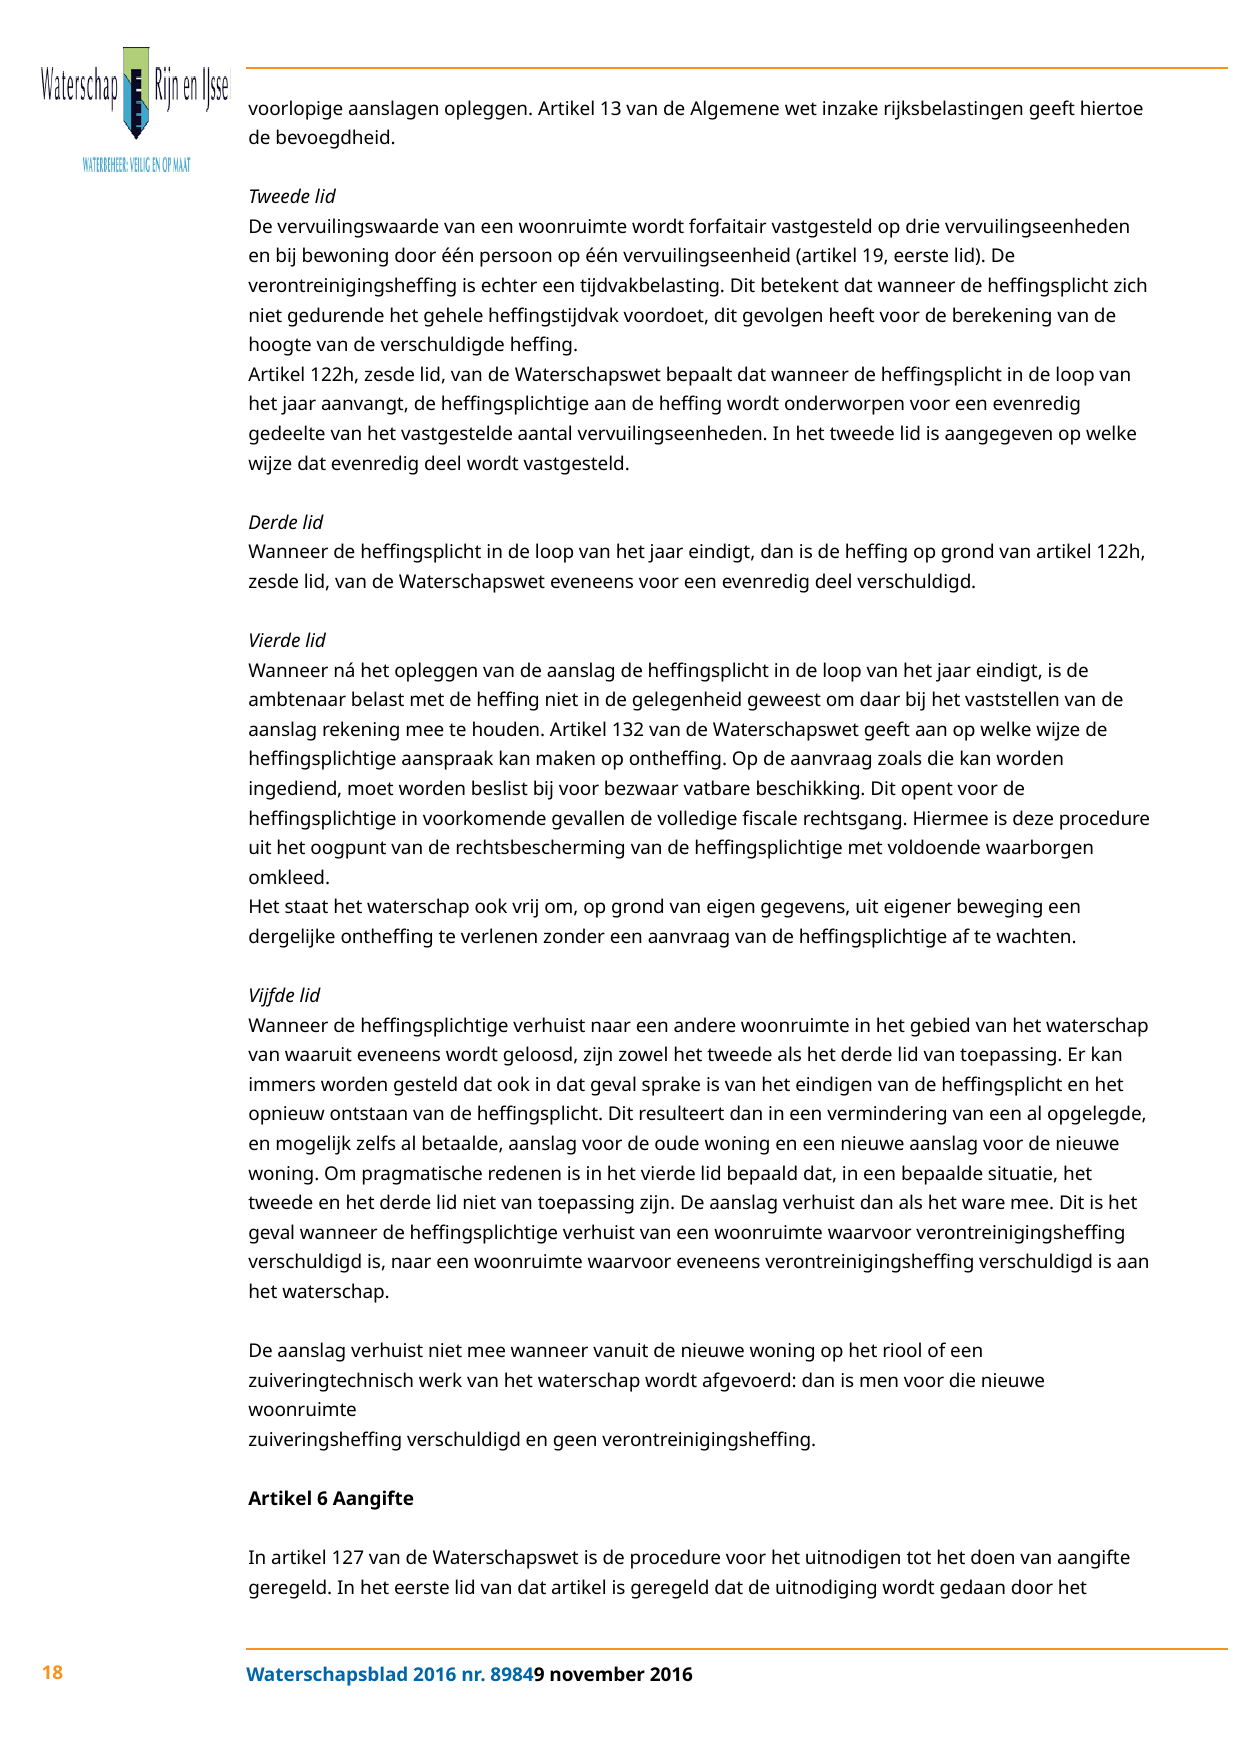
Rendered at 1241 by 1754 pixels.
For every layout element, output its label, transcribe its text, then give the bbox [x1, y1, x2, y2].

text Artikel 122h, zesde lid, van de Waterschapswet bepaalt dat wanneer de heffingsplicht in de loop van het jaar aanvangt, de heffingsplichtige aan de heffing wordt onderworpen voor een evenredig gedeelte van het vastgestelde aantal vervuilingseenheden. In het tweede lid is aangegeven op welke wijze dat evenredig deel wordt vastgesteld. [248, 361, 1152, 476]
text Het staat het waterschap ook vrij om, op grond van eigen gegevens, uit eigener beweging een dergelijke ontheffing te verlenen zonder een aanvraag van de heffingsplichtige af te wachten. [248, 893, 1152, 949]
text Vijfde lid [248, 982, 1152, 1008]
text zuiveringsheffing verschuldigd en geen verontreinigingsheffing. [248, 1426, 1152, 1452]
text Wanneer de heffingsplicht in de loop van het jaar eindigt, dan is de heffing op grond van artikel 122h, zesde lid, van de Waterschapswet eveneens voor een evenredig deel verschuldigd. [248, 538, 1152, 594]
text voorlopige aanslagen opleggen. Artikel 13 van de Algemene wet inzake rijksbelastingen geeft hiertoe de bevoegdheid. [248, 95, 1152, 150]
picture [41, 47, 231, 172]
text Vierde lid [248, 627, 1152, 653]
text De aanslag verhuist niet mee wanneer vanuit de nieuwe woning op het riool of een zuiveringtechnisch werk van het waterschap wordt afgevoerd: dan is men voor die nieuwe woonruimte [248, 1337, 1152, 1422]
text Derde lid [248, 509, 1152, 535]
text De vervuilingswaarde van een woonruimte wordt forfaitair vastgesteld op drie vervuilingseenheden en bij bewoning door één persoon op één vervuilingseenheid (artikel 19, eerste lid). De verontreinigingsheffing is echter een tijdvakbelasting. Dit betekent dat wanneer de heffingsplicht zich niet gedurende het gehele heffingstijdvak voordoet, dit gevolgen heeft voor de berekening van de hoogte van de verschuldigde heffing. [248, 213, 1152, 357]
text Artikel 6 Aangifte [248, 1485, 1152, 1511]
text In artikel 127 van de Waterschapswet is de procedure voor het uitnodigen tot het doen van aangifte geregeld. In het eerste lid van dat artikel is geregeld dat de uitnodiging wordt gedaan door het [248, 1544, 1152, 1600]
text Tweede lid [248, 183, 1152, 209]
text Wanneer de heffingsplichtige verhuist naar een andere woonruimte in het gebied van het waterschap van waaruit eveneens wordt geloosd, zijn zowel het tweede als het derde lid van toepassing. Er kan immers worden gesteld dat ook in dat geval sprake is van het eindigen van de heffingsplicht en het opnieuw ontstaan van de heffingsplicht. Dit resulteert dan in een vermindering van een al opgelegde, en mogelijk zelfs al betaalde, aanslag voor de oude woning en een nieuwe aanslag voor de nieuwe woning. Om pragmatische redenen is in het vierde lid bepaald dat, in een bepaalde situatie, het tweede en het derde lid niet van toepassing zijn. De aanslag verhuist dan als het ware mee. Dit is het geval wanneer de heffingsplichtige verhuist van een woonruimte waarvoor verontreinigingsheffing verschuldigd is, naar een woonruimte waarvoor eveneens verontreinigingsheffing verschuldigd is aan het waterschap. [248, 1012, 1152, 1304]
text Wanneer ná het opleggen van de aanslag de heffingsplicht in de loop van het jaar eindigt, is de ambtenaar belast met de heffing niet in de gelegenheid geweest om daar bij het vaststellen van de aanslag rekening mee te houden. Artikel 132 van de Waterschapswet geeft aan op welke wijze de heffingsplichtige aanspraak kan maken op ontheffing. Op de aanvraag zoals die kan worden ingediend, moet worden beslist bij voor bezwaar vatbare beschikking. Dit opent voor de heffingsplichtige in voorkomende gevallen de volledige fiscale rechtsgang. Hiermee is deze procedure uit het oogpunt van de rechtsbescherming van de heffingsplichtige met voldoende waarborgen omkleed. [248, 657, 1152, 890]
